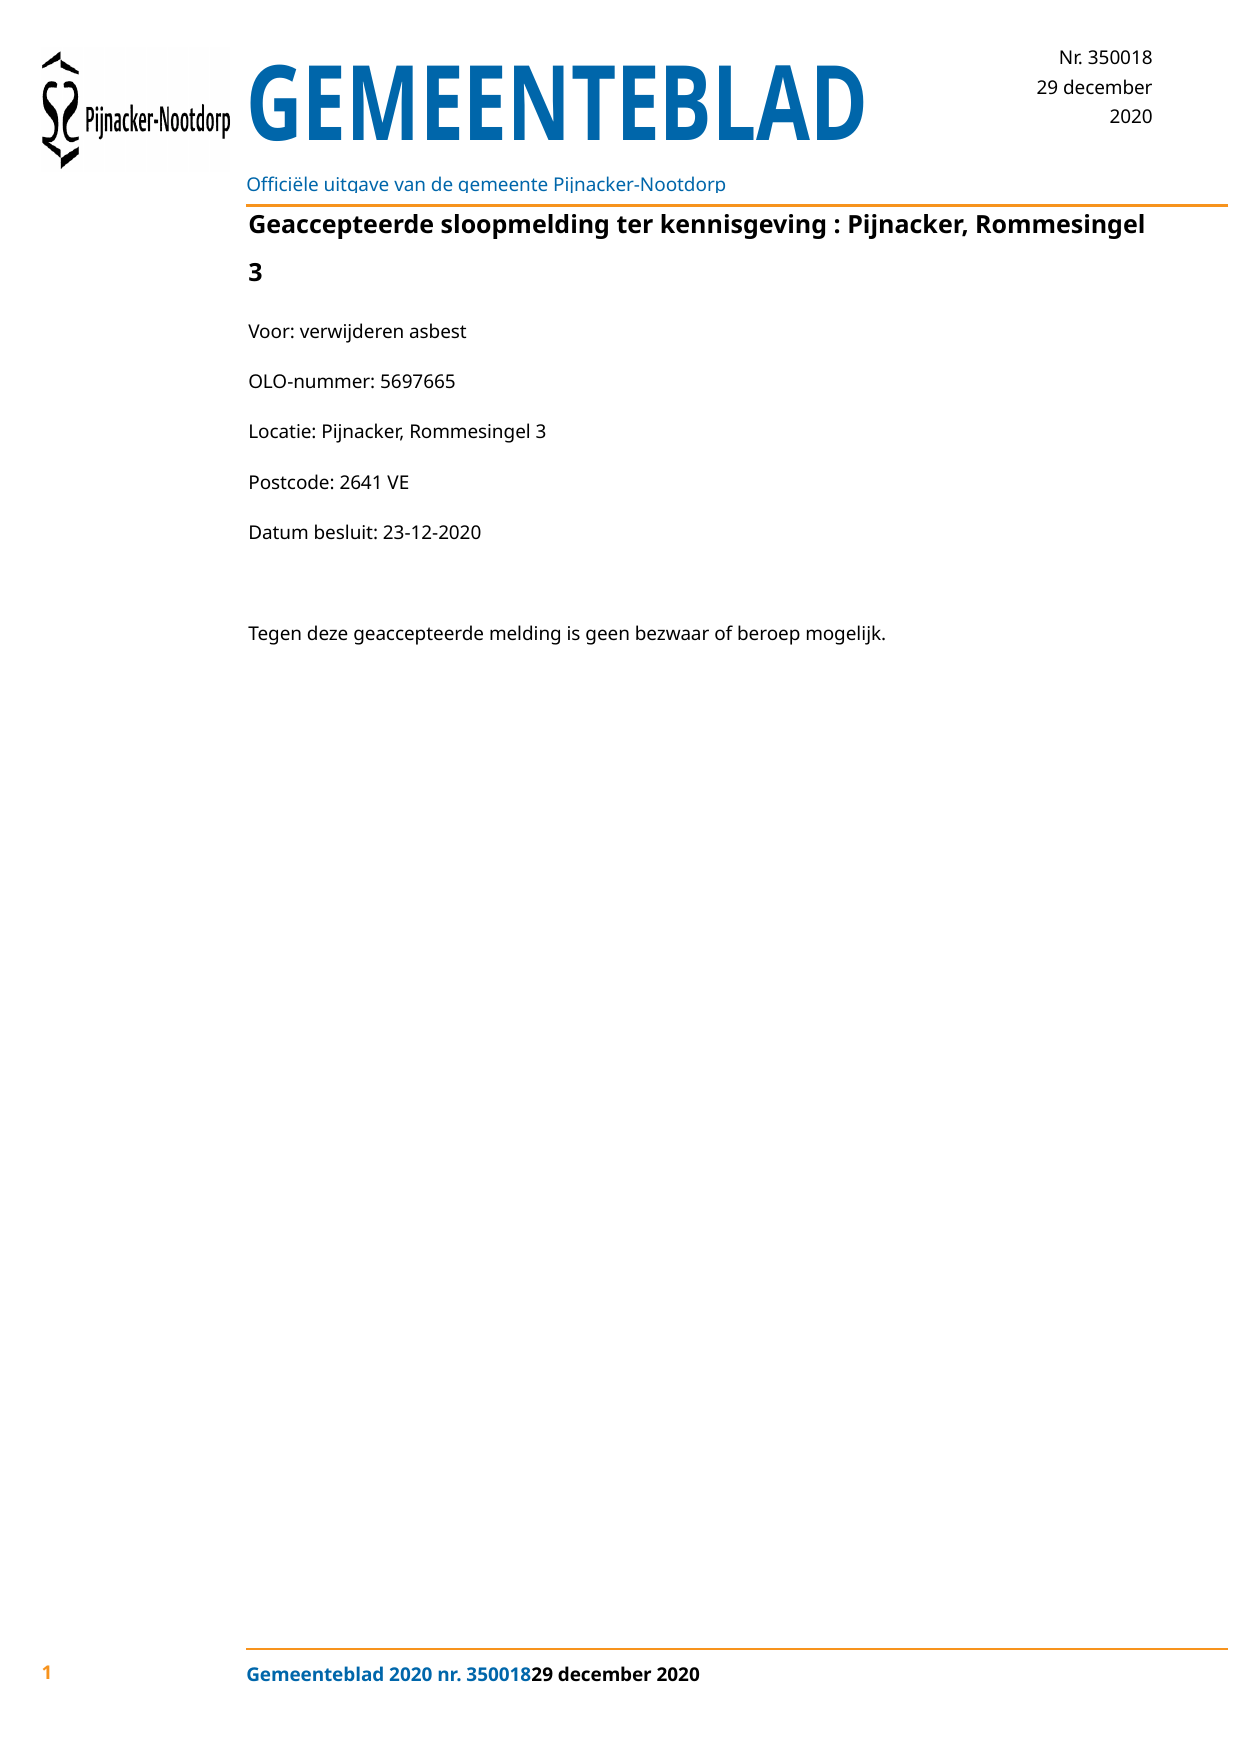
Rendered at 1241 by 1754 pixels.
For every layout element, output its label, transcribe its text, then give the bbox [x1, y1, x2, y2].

text Voor: verwijderen asbest [248, 318, 1152, 344]
text OLO-nummer: 5697665 [248, 368, 1152, 394]
text Datum besluit: 23-12-2020 [248, 519, 1152, 545]
text Postcode: 2641 VE [248, 469, 1152, 495]
picture [41, 47, 231, 172]
text Tegen deze geaccepteerde melding is geen bezwaar of beroep mogelijk. [248, 620, 1152, 646]
text Locatie: Pijnacker, Rommesingel 3 [248, 419, 1152, 444]
text Geaccepteerde sloopmelding ter kennisgeving : Pijnacker, Rommesingel 3 [248, 207, 1152, 288]
